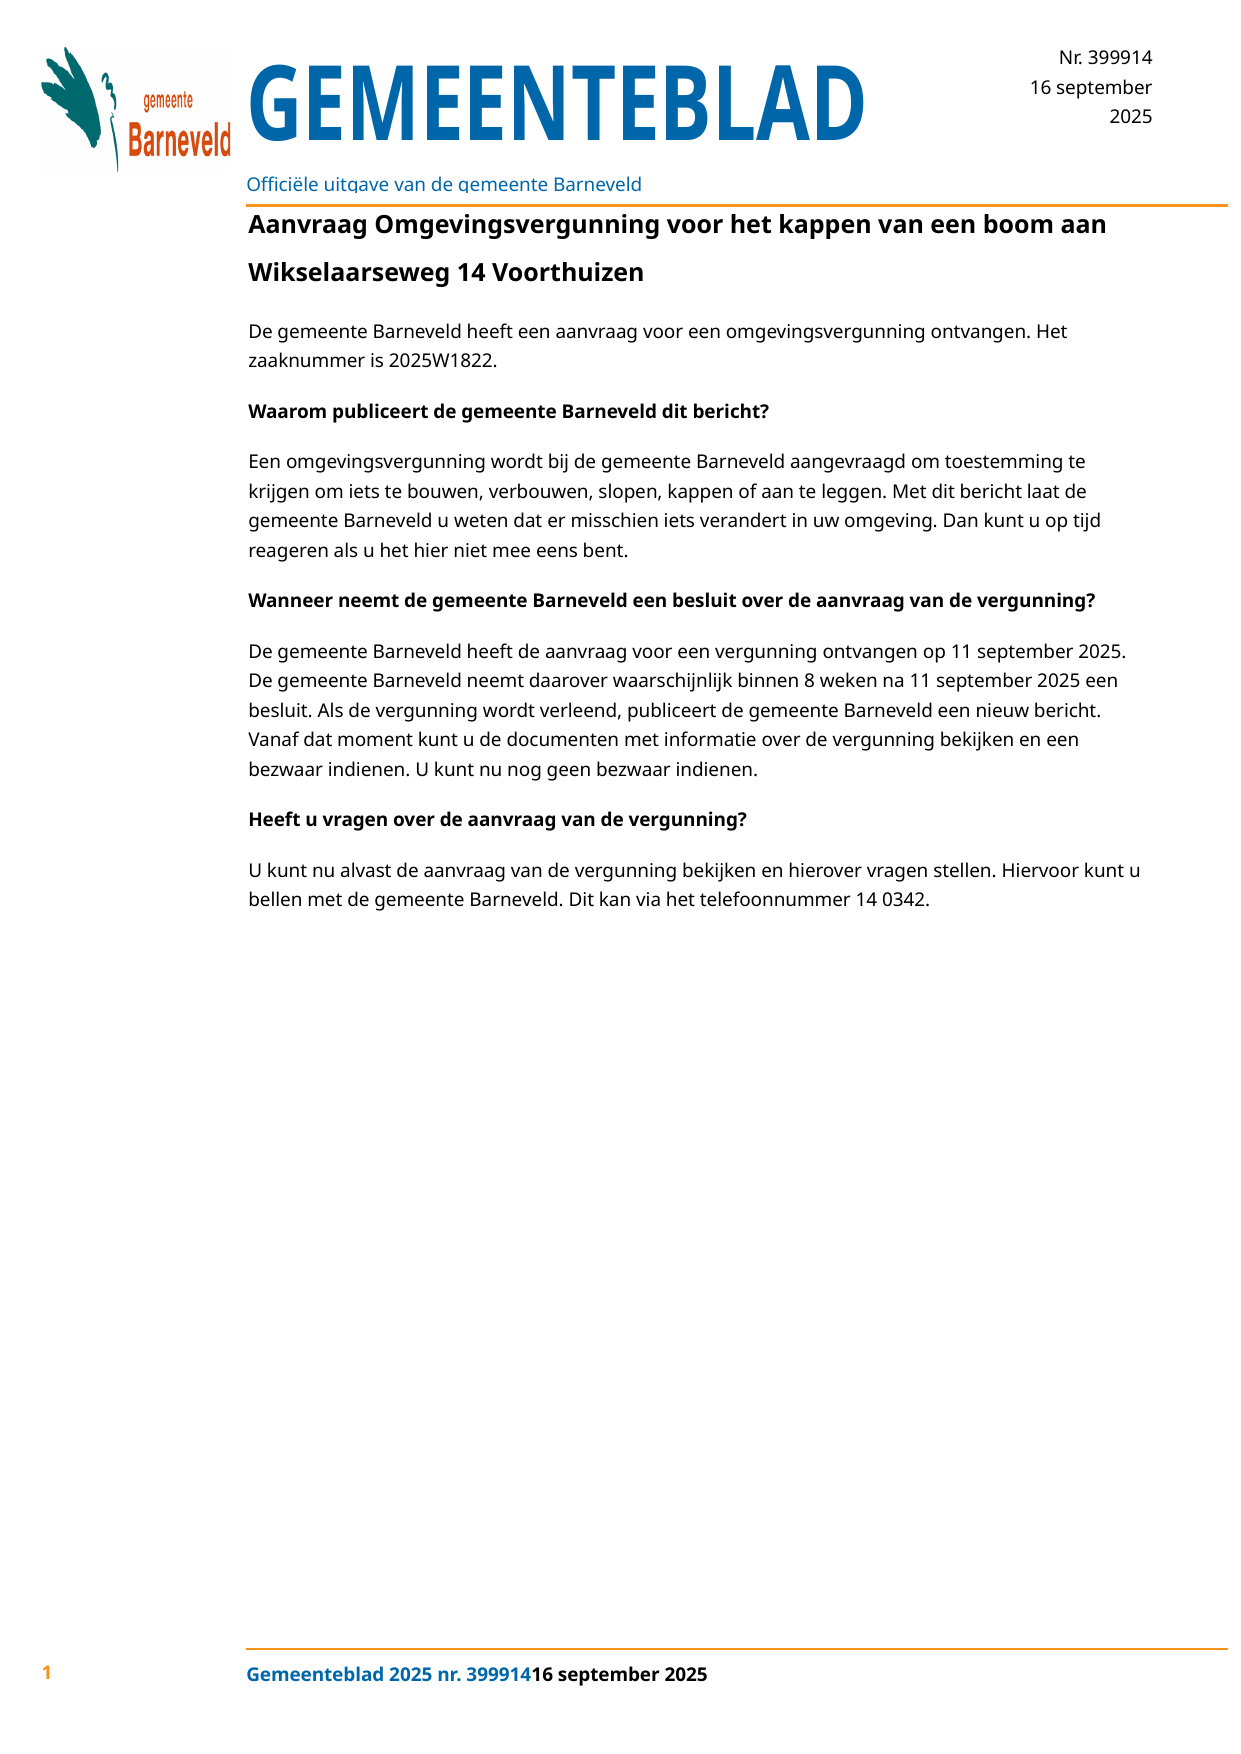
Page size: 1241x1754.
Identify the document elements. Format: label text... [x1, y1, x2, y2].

text Wanneer neemt de gemeente Barneveld een besluit over de aanvraag van de vergunning? [248, 587, 1152, 613]
text De gemeente Barneveld heeft de aanvraag voor een vergunning ontvangen op 11 september 2025. De gemeente Barneveld neemt daarover waarschijnlijk binnen 8 weken na 11 september 2025 een besluit. Als de vergunning wordt verleend, publiceert de gemeente Barneveld een nieuw bericht. Vanaf dat moment kunt u de documenten met informatie over de vergunning bekijken en een bezwaar indienen. U kunt nu nog geen bezwaar indienen. [248, 638, 1152, 782]
text U kunt nu alvast de aanvraag van de vergunning bekijken en hierover vragen stellen. Hiervoor kunt u bellen met de gemeente Barneveld. Dit kan via het telefoonnummer 14 0342. [248, 857, 1152, 912]
text Waarom publiceert de gemeente Barneveld dit bericht? [248, 398, 1152, 424]
text Heeft u vragen over de aanvraag van de vergunning? [248, 807, 1152, 832]
text Aanvraag Omgevingsvergunning voor het kappen van een boom aan Wikselaarseweg 14 Voorthuizen [248, 207, 1152, 288]
picture [41, 47, 231, 172]
text De gemeente Barneveld heeft een aanvraag voor een omgevingsvergunning ontvangen. Het zaaknummer is 2025W1822. [248, 318, 1152, 373]
text Een omgevingsvergunning wordt bij de gemeente Barneveld aangevraagd om toestemming te krijgen om iets te bouwen, verbouwen, slopen, kappen of aan te leggen. Met dit bericht laat de gemeente Barneveld u weten dat er misschien iets verandert in uw omgeving. Dan kunt u op tijd reageren als u het hier niet mee eens bent. [248, 448, 1152, 563]
